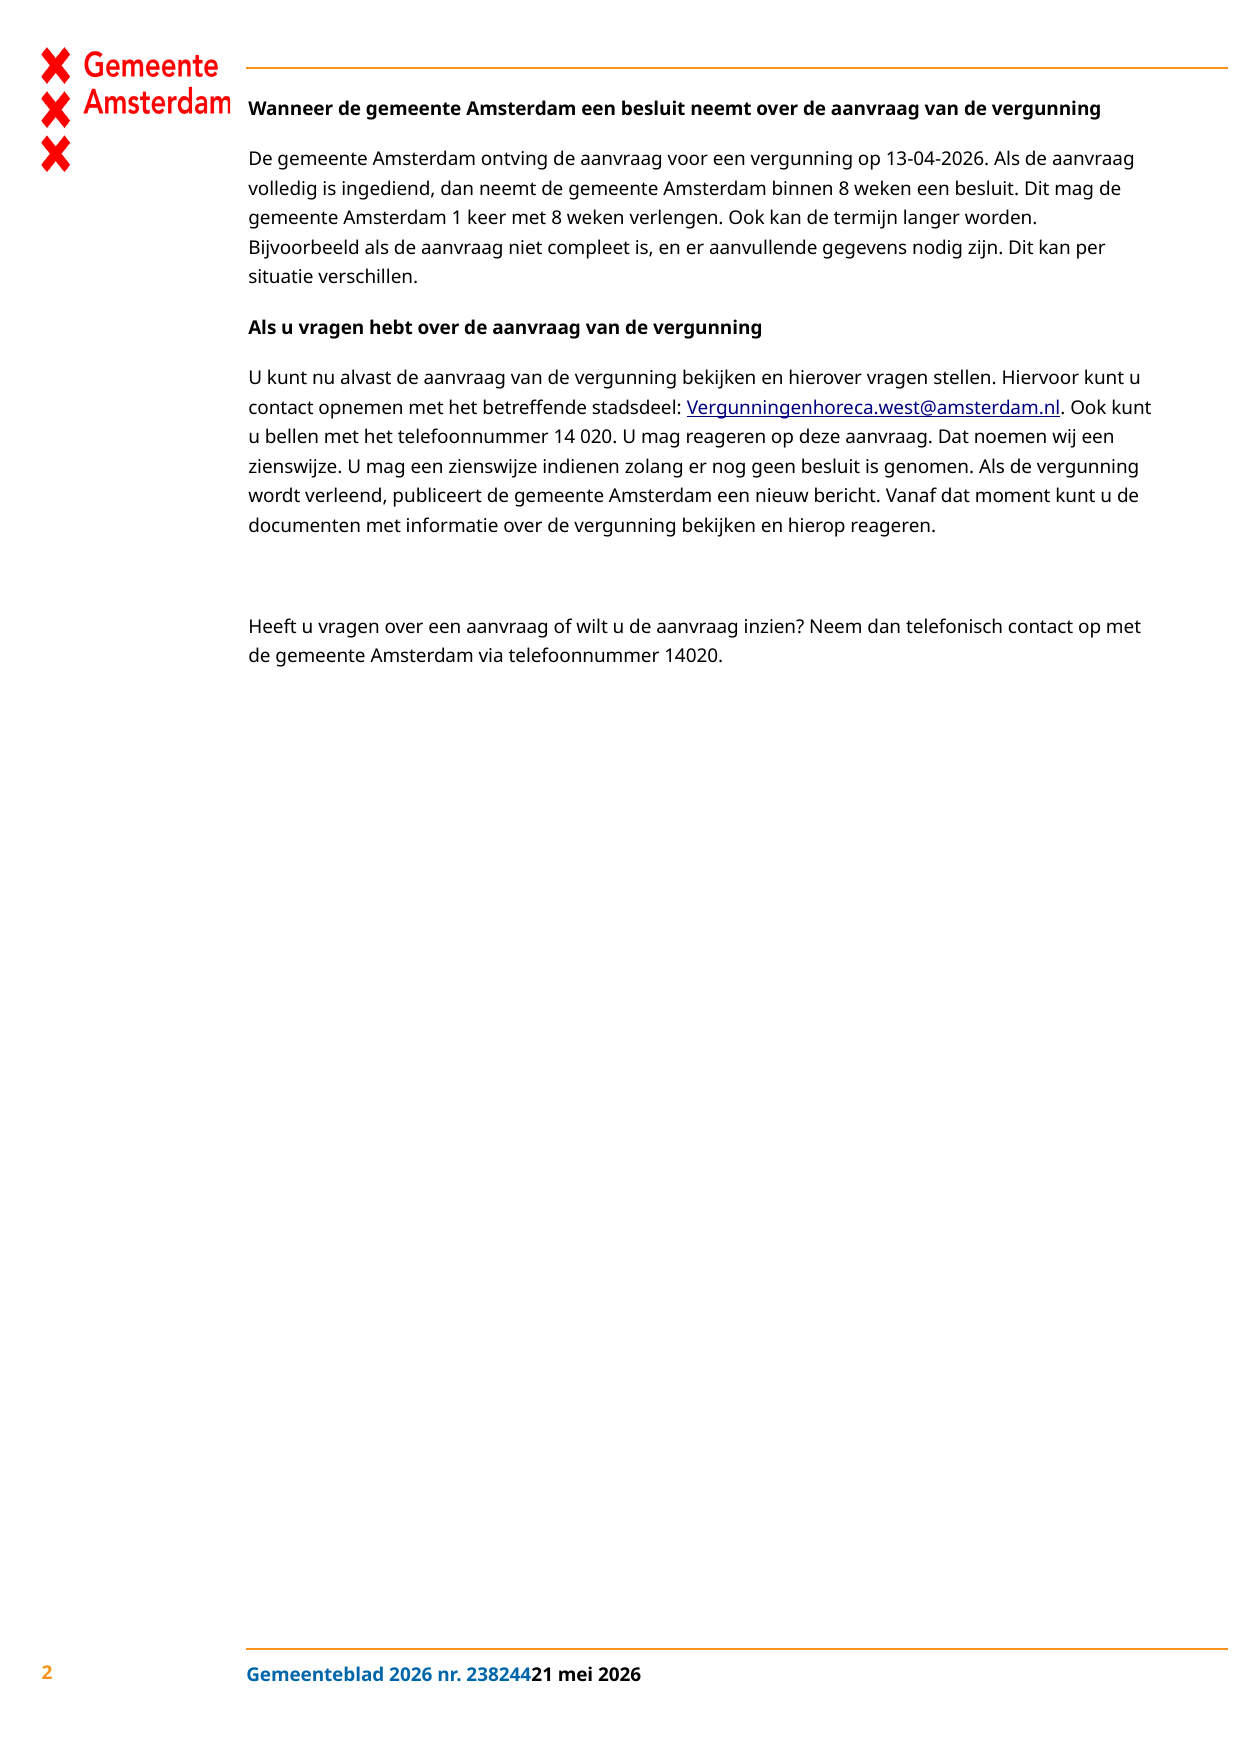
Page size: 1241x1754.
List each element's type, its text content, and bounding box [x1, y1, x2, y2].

text Heeft u vragen over een aanvraag of wilt u de aanvraag inzien? Neem dan telefonisch contact op met de gemeente Amsterdam via telefoonnummer 14020. [248, 613, 1152, 668]
text De gemeente Amsterdam ontving de aanvraag voor een vergunning op 13-04-2026. Als de aanvraag volledig is ingediend, dan neemt de gemeente Amsterdam binnen 8 weken een besluit. Dit mag de gemeente Amsterdam 1 keer met 8 weken verlengen. Ook kan de termijn langer worden. Bijvoorbeeld als de aanvraag niet compleet is, en er aanvullende gegevens nodig zijn. Dit kan per situatie verschillen. [248, 145, 1152, 289]
picture [41, 47, 231, 172]
text Wanneer de gemeente Amsterdam een besluit neemt over de aanvraag van de vergunning [248, 95, 1152, 121]
text U kunt nu alvast de aanvraag van de vergunning bekijken en hierover vragen stellen. Hiervoor kunt u contact opnemen met het betreffende stadsdeel: Vergunningenhoreca.west@amsterdam.nl. Ook kunt u bellen met het telefoonnummer 14 020. U mag reageren op deze aanvraag. Dat noemen wij een zienswijze. U mag een zienswijze indienen zolang er nog geen besluit is genomen. Als de vergunning wordt verleend, publiceert de gemeente Amsterdam een nieuw bericht. Vanaf dat moment kunt u de documenten met informatie over de vergunning bekijken en hierop reageren. [248, 364, 1152, 538]
text Als u vragen hebt over de aanvraag van de vergunning [248, 314, 1152, 340]
